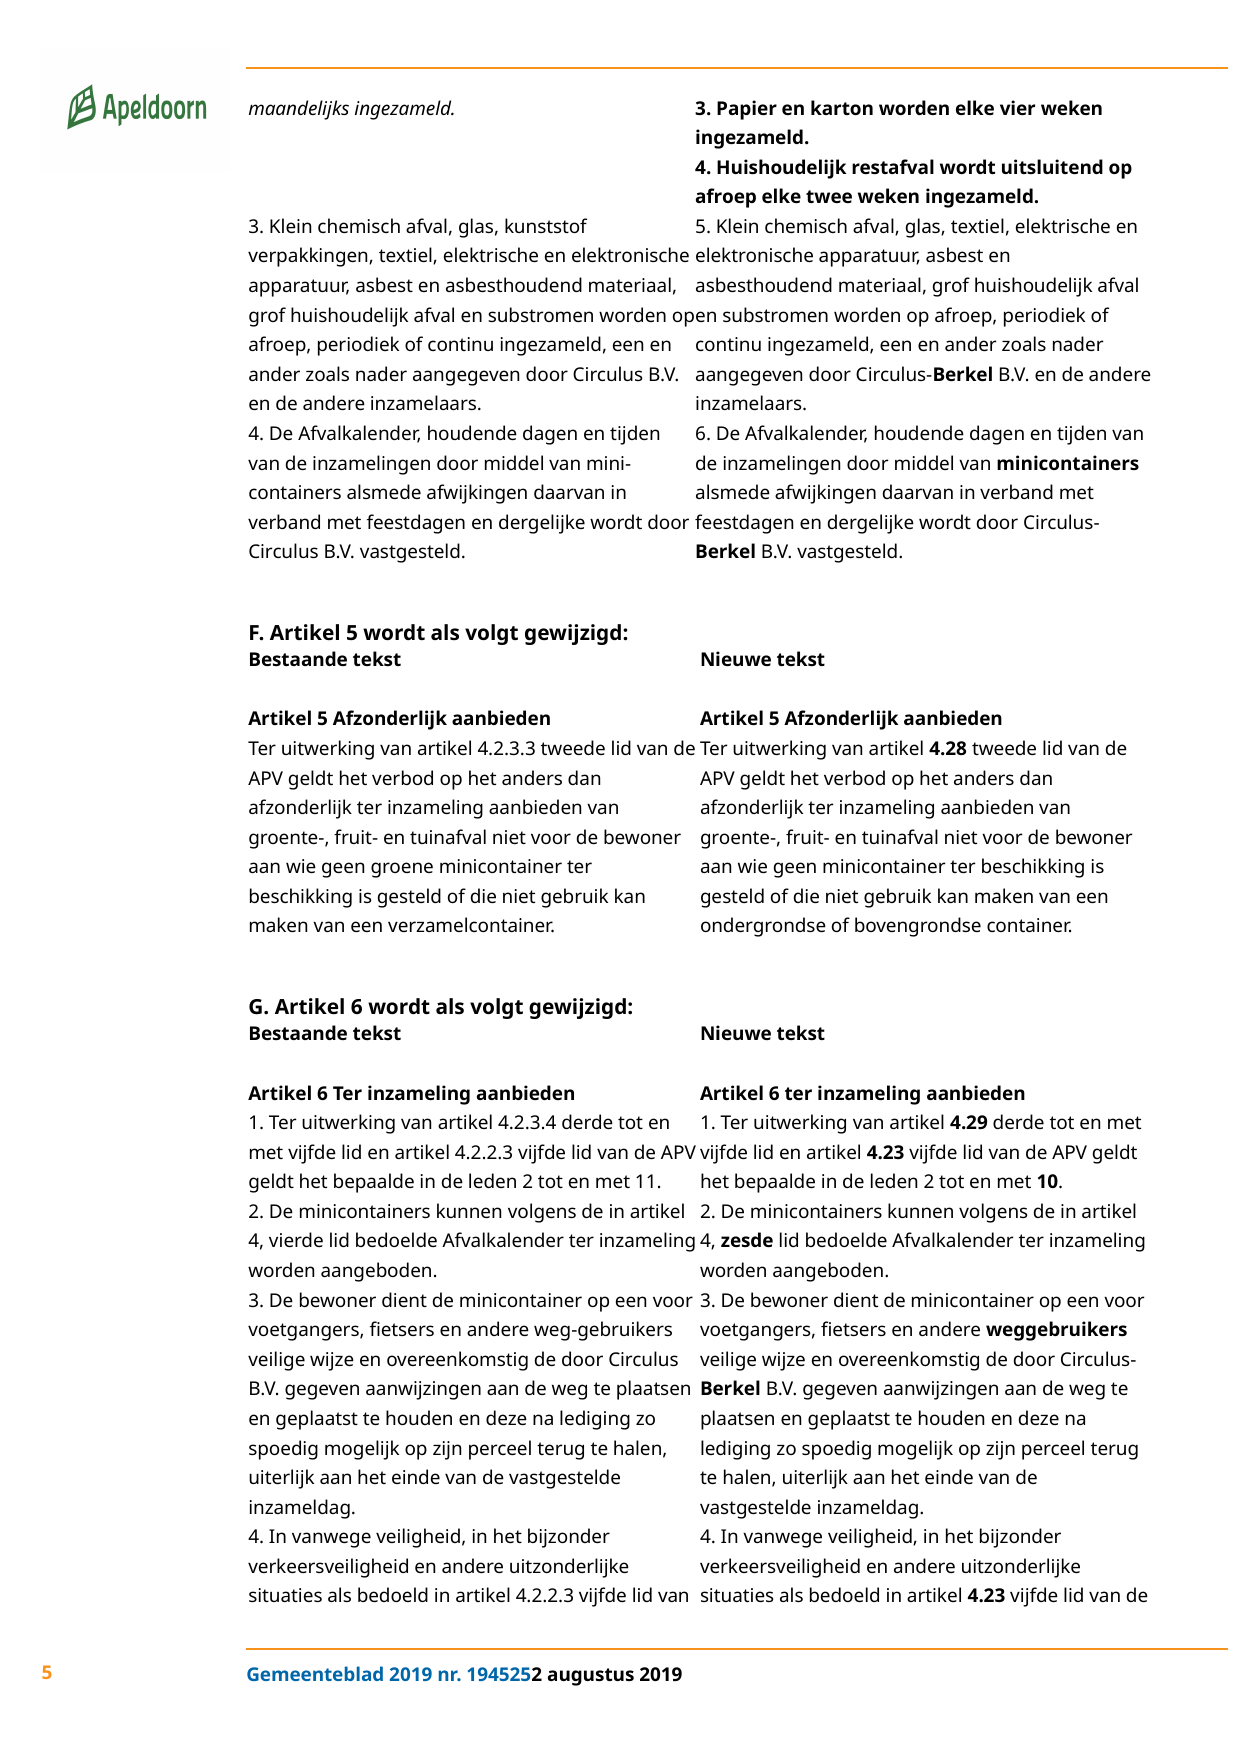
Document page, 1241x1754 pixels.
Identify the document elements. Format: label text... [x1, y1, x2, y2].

text F. Artikel 5 wordt als volgt gewijzigd: [248, 618, 1152, 646]
table_header 3. Papier en karton worden elke vier weken ingezameld. 4. Huishoudelijk restafval wordt uitsluitend op afroep elke twee weken ingezameld. 5. Klein chemisch afval, glas, textiel, elektrische en elektronische apparatuur, asbest en asbesthoudend materiaal, grof huishoudelijk afval en substromen worden op afroep, periodiek of continu ingezameld, een en ander zoals nader aangegeven door Circulus-Berkel B.V. en de andere inzamelaars. 6. De Afvalkalender, houdende dagen en tijden van de inzamelingen door middel van minicontainers alsmede afwijkingen daarvan in verband met feestdagen en dergelijke wordt door Circulus-Berkel B.V. vastgesteld. [695, 95, 1152, 564]
table_header maandelijks ingezameld. 3. Klein chemisch afval, glas, kunststof verpakkingen, textiel, elektrische en elektronische apparatuur, asbest en asbesthoudend materiaal, grof huishoudelijk afval en substromen worden op afroep, periodiek of continu ingezameld, een en ander zoals nader aangegeven door Circulus B.V. en de andere inzamelaars. 4. De Afvalkalender, houdende dagen en tijden van de inzamelingen door middel van mini-containers alsmede afwijkingen daarvan in verband met feestdagen en dergelijke wordt door Circulus B.V. vastgesteld. [248, 95, 695, 564]
table_header Nieuwe tekst Artikel 5 Afzonderlijk aanbieden Ter uitwerking van artikel 4.28 tweede lid van de APV geldt het verbod op het anders dan afzonderlijk ter inzameling aanbieden van groente-, fruit- en tuinafval niet voor de bewoner aan wie geen minicontainer ter beschikking is gesteld of die niet gebruik kan maken van een ondergrondse of bovengrondse container. [700, 646, 1152, 938]
table_header Nieuwe tekst Artikel 6 ter inzameling aanbieden 1. Ter uitwerking van artikel 4.29 derde tot en met vijfde lid en artikel 4.23 vijfde lid van de APV geldt het bepaalde in de leden 2 tot en met 10. 2. De minicontainers kunnen volgens de in artikel 4, zesde lid bedoelde Afvalkalender ter inzameling worden aangeboden. 3. De bewoner dient de minicontainer op een voor voetgangers, fietsers en andere weggebruikers veilige wijze en overeenkomstig de door Circulus-Berkel B.V. gegeven aanwijzingen aan de weg te plaatsen en geplaatst te houden en deze na lediging zo spoedig mogelijk op zijn perceel terug te halen, uiterlijk aan het einde van de vastgestelde inzameldag. 4. In vanwege veiligheid, in het bijzonder verkeersveiligheid en andere uitzonderlijke situaties als bedoeld in artikel 4.23 vijfde lid van de [700, 1021, 1152, 1608]
table_header Bestaande tekst Artikel 5 Afzonderlijk aanbieden Ter uitwerking van artikel 4.2.3.3 tweede lid van de APV geldt het verbod op het anders dan afzonderlijk ter inzameling aanbieden van groente-, fruit- en tuinafval niet voor de bewoner aan wie geen groene minicontainer ter beschikking is gesteld of die niet gebruik kan maken van een verzamelcontainer. [248, 646, 700, 938]
table_header Bestaande tekst Artikel 6 Ter inzameling aanbieden 1. Ter uitwerking van artikel 4.2.3.4 derde tot en met vijfde lid en artikel 4.2.2.3 vijfde lid van de APV geldt het bepaalde in de leden 2 tot en met 11. 2. De minicontainers kunnen volgens de in artikel 4, vierde lid bedoelde Afvalkalender ter inzameling worden aangeboden. 3. De bewoner dient de minicontainer op een voor voetgangers, fietsers en andere weg-gebruikers veilige wijze en overeenkomstig de door Circulus B.V. gegeven aanwijzingen aan de weg te plaatsen en geplaatst te houden en deze na lediging zo spoedig mogelijk op zijn perceel terug te halen, uiterlijk aan het einde van de vastgestelde inzameldag. 4. In vanwege veiligheid, in het bijzonder verkeersveiligheid en andere uitzonderlijke situaties als bedoeld in artikel 4.2.2.3 vijfde lid van [248, 1021, 700, 1608]
text G. Artikel 6 wordt als volgt gewijzigd: [248, 992, 1152, 1021]
picture [41, 47, 231, 172]
